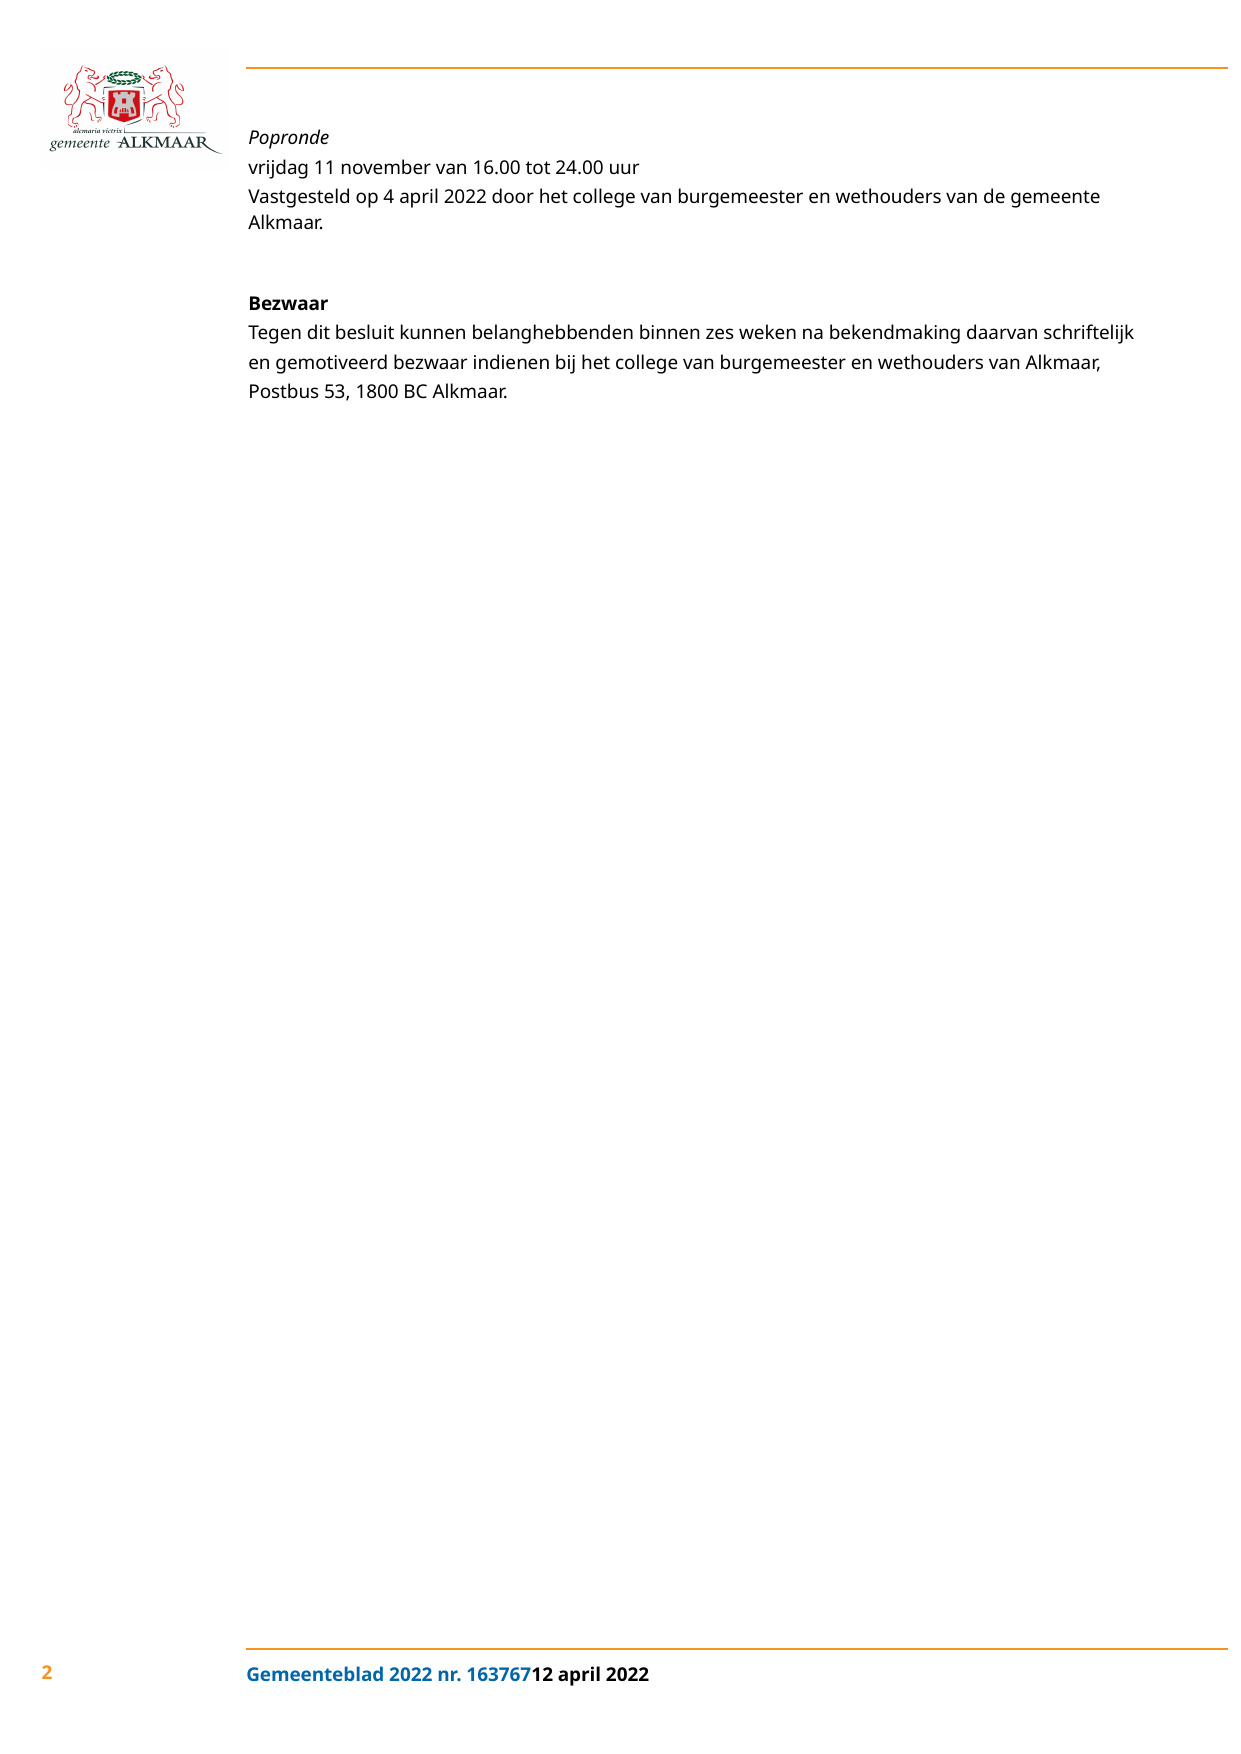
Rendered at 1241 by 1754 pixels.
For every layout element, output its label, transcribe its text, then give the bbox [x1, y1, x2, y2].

text Popronde [248, 124, 1152, 150]
text vrijdag 11 november van 16.00 tot 24.00 uur [248, 154, 1152, 180]
text Tegen dit besluit kunnen belanghebbenden binnen zes weken na bekendmaking daarvan schriftelijk en gemotiveerd bezwaar indienen bij het college van burgemeester en wethouders van Alkmaar, Postbus 53, 1800 BC Alkmaar. [248, 319, 1152, 404]
text Vastgesteld op 4 april 2022 door het college van burgemeester en wethouders van de gemeente Alkmaar. [248, 183, 1152, 235]
picture [41, 47, 231, 172]
text Bezwaar [248, 290, 1152, 316]
